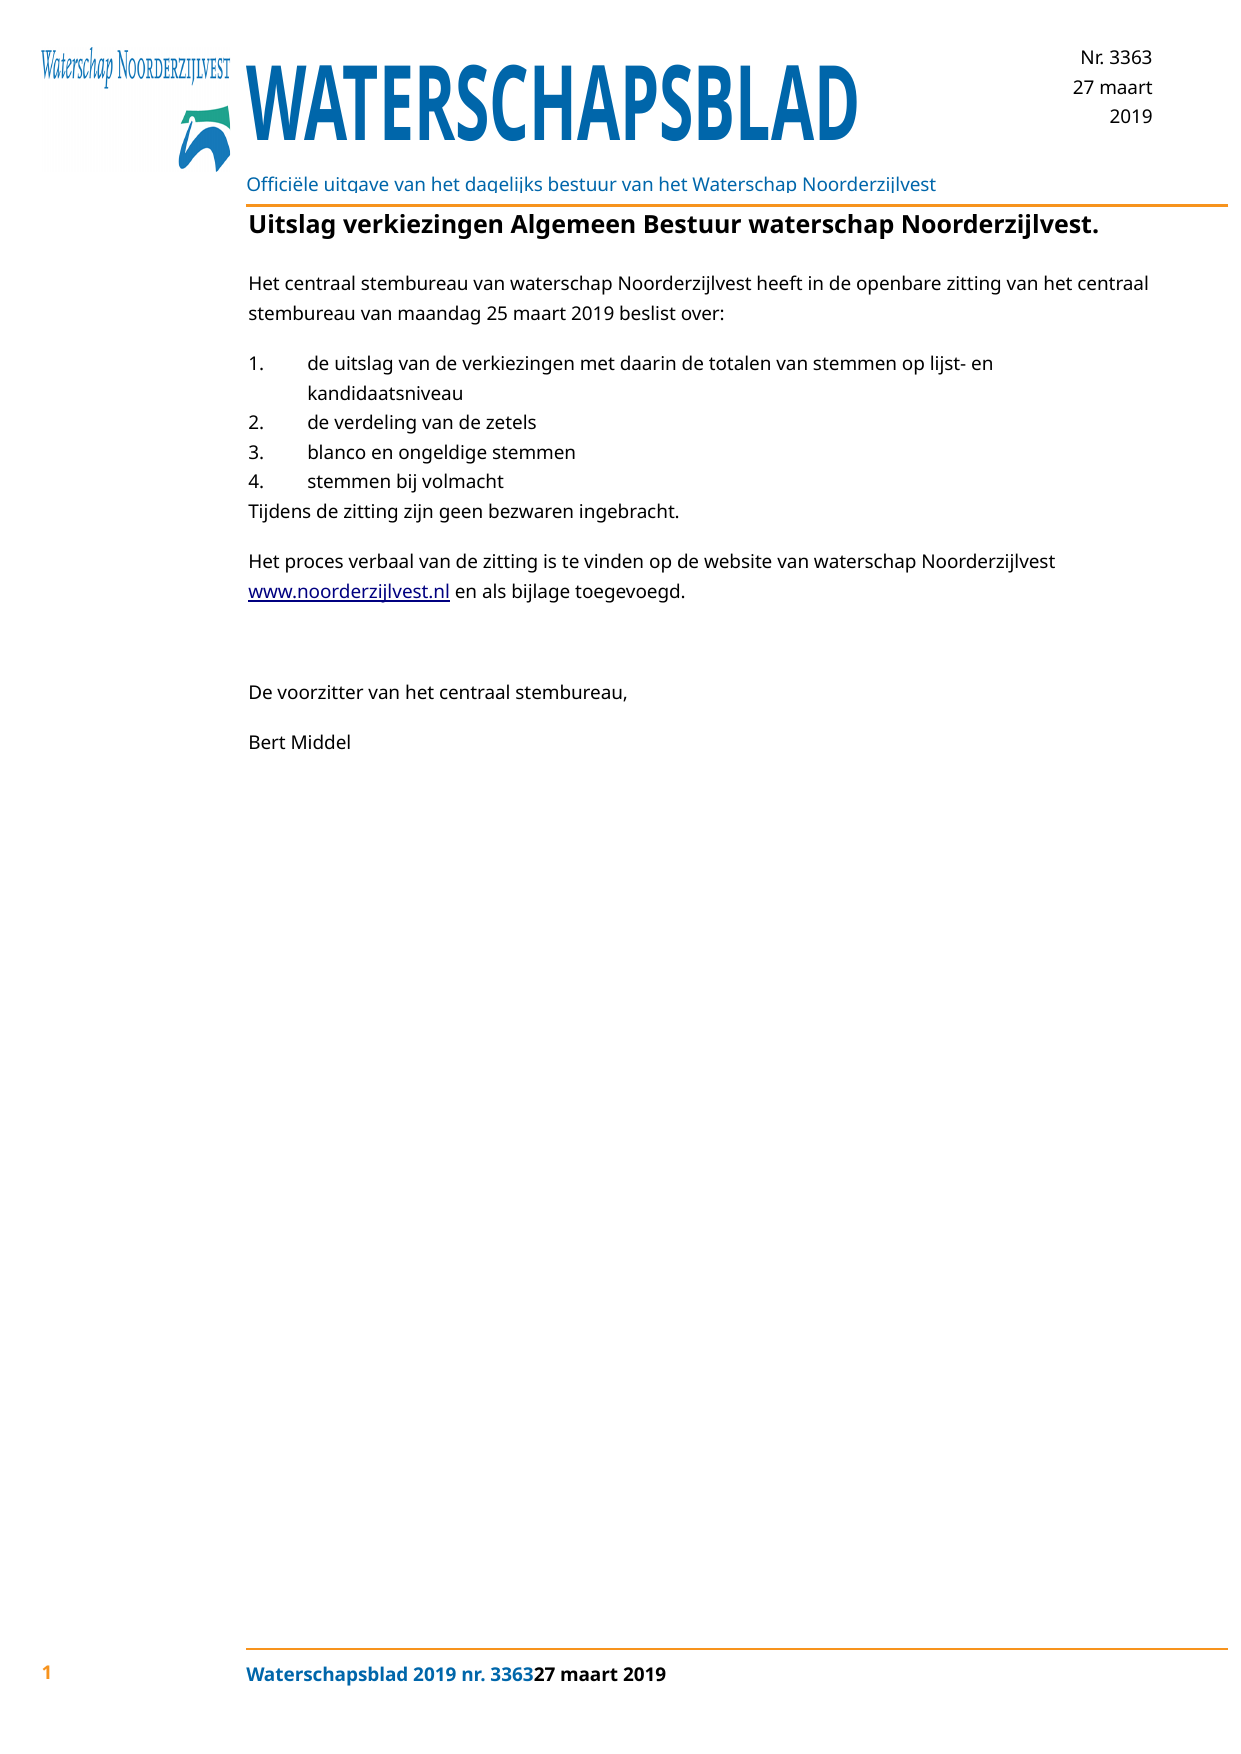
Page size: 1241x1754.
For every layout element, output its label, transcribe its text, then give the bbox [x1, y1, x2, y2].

text Tijdens de zitting zijn geen bezwaren ingebracht. [248, 498, 1152, 524]
text Het centraal stembureau van waterschap Noorderzijlvest heeft in de openbare zitting van het centraal stembureau van maandag 25 maart 2019 beslist over: [248, 270, 1152, 326]
text Bert Middel [248, 729, 1152, 755]
list de uitslag van de verkiezingen met daarin de totalen van stemmen op lijst- en kandidaatsniveau [248, 350, 1152, 406]
list blanco en ongeldige stemmen [248, 439, 1152, 465]
text Het proces verbaal van de zitting is te vinden op de website van waterschap Noorderzijlvest www.noorderzijlvest.nl en als bijlage toegevoegd. [248, 549, 1152, 604]
picture [41, 47, 231, 172]
text De voorzitter van het centraal stembureau, [248, 679, 1152, 705]
list stemmen bij volmacht [248, 469, 1152, 494]
list de verdeling van de zetels [248, 409, 1152, 435]
text Uitslag verkiezingen Algemeen Bestuur waterschap Noorderzijlvest. [248, 207, 1152, 241]
